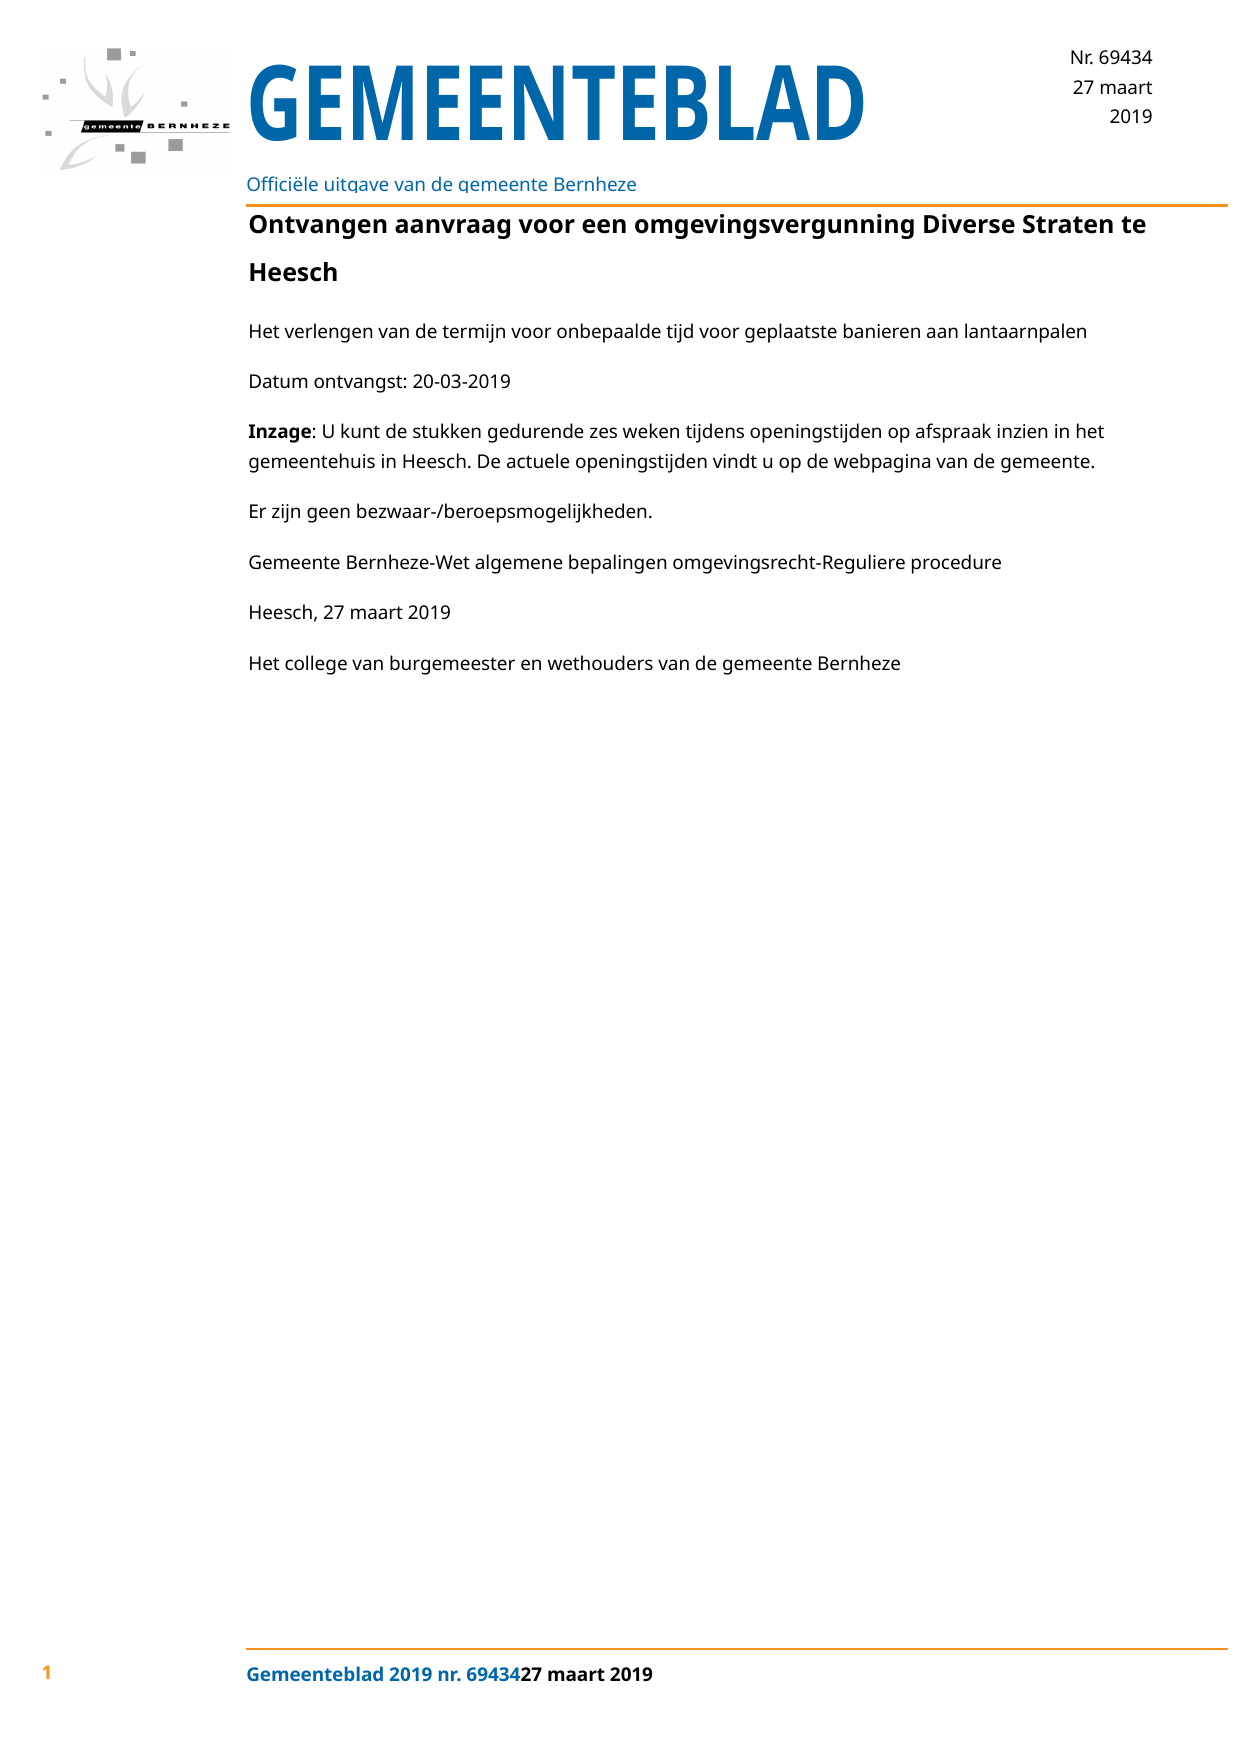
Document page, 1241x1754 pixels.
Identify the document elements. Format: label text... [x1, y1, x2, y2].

text Inzage: U kunt de stukken gedurende zes weken tijdens openingstijden op afspraak inzien in het gemeentehuis in Heesch. De actuele openingstijden vindt u op de webpagina van de gemeente. [248, 419, 1152, 474]
text Er zijn geen bezwaar-/beroepsmogelijkheden. [248, 499, 1152, 524]
text Ontvangen aanvraag voor een omgevingsvergunning Diverse Straten te Heesch [248, 207, 1152, 288]
text Het college van burgemeester en wethouders van de gemeente Bernheze [248, 650, 1152, 676]
picture [41, 47, 231, 172]
text Het verlengen van de termijn voor onbepaalde tijd voor geplaatste banieren aan lantaarnpalen [248, 318, 1152, 344]
text Datum ontvangst: 20-03-2019 [248, 368, 1152, 394]
text Gemeente Bernheze-Wet algemene bepalingen omgevingsrecht-Reguliere procedure [248, 549, 1152, 575]
text Heesch, 27 maart 2019 [248, 599, 1152, 625]
